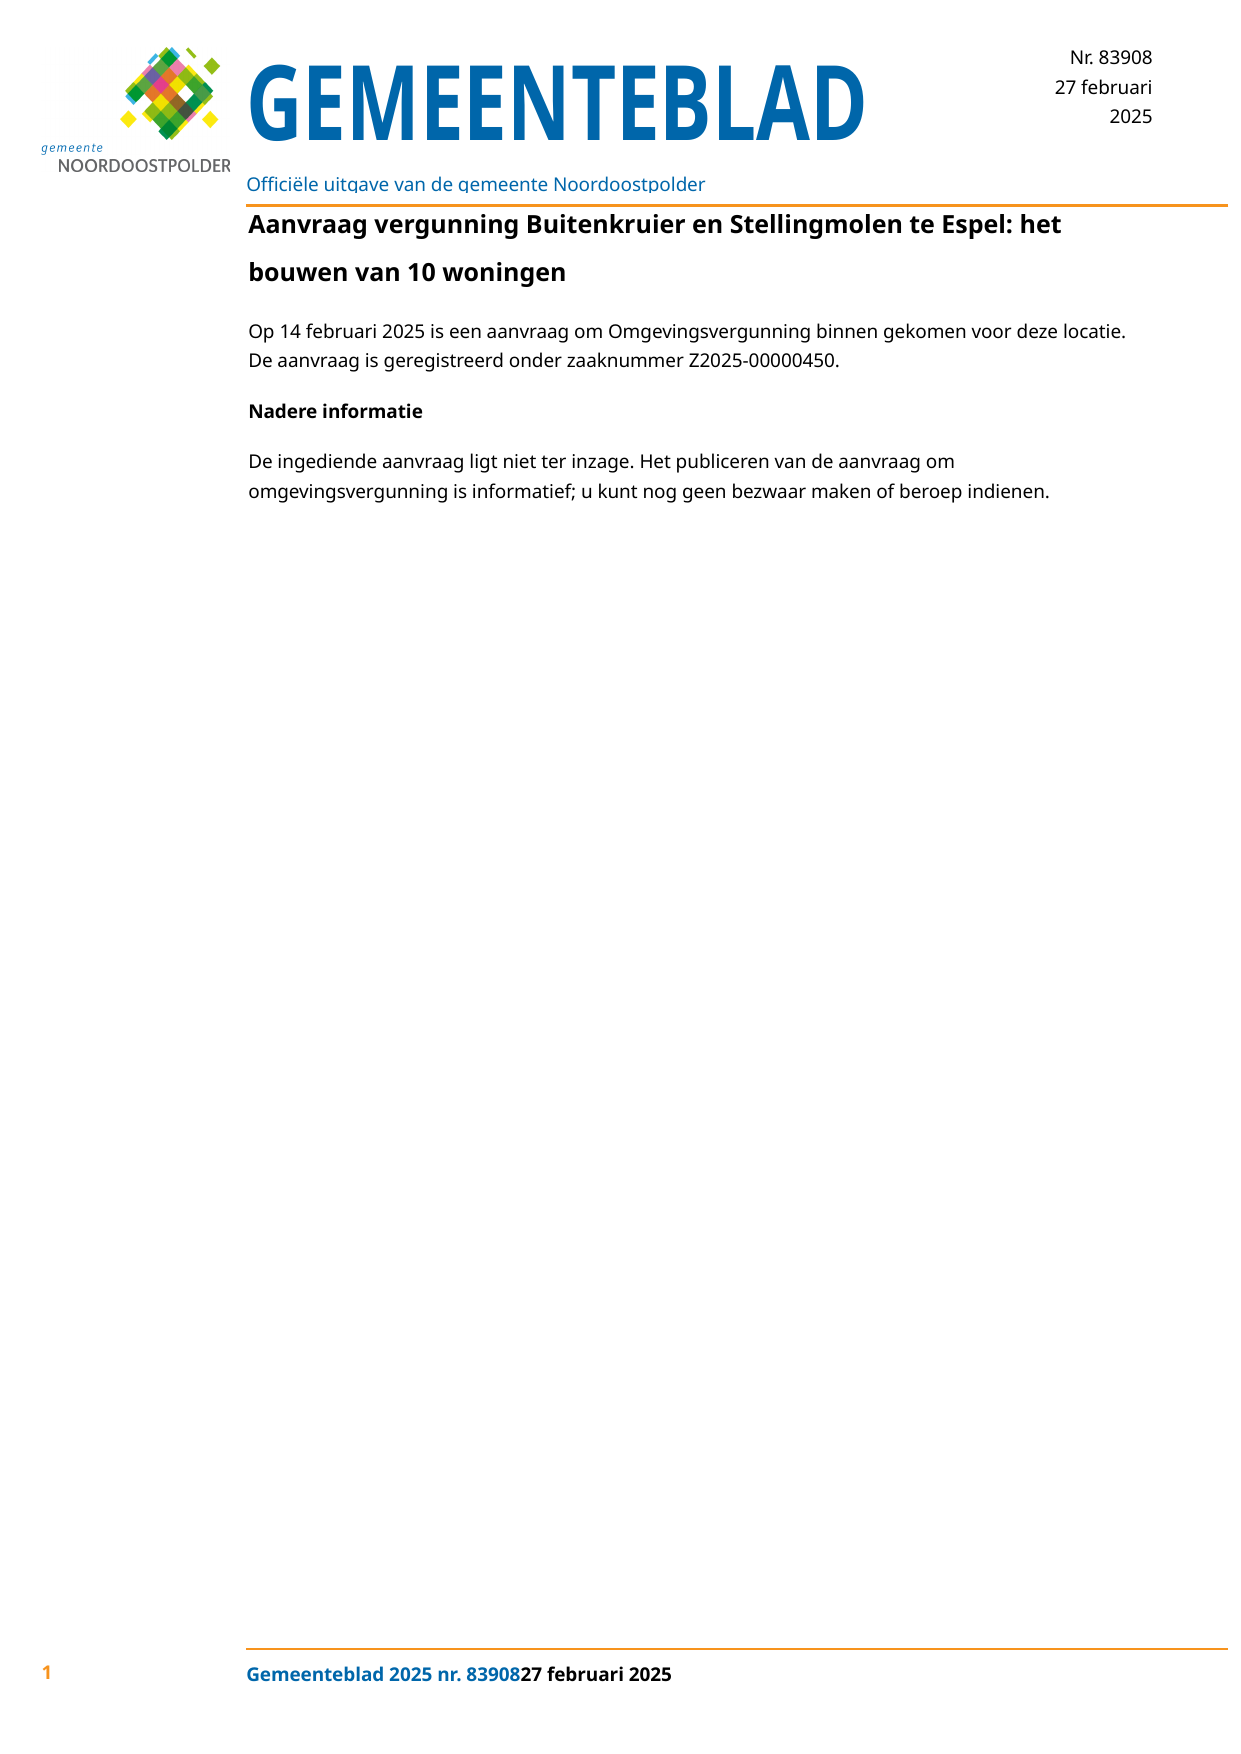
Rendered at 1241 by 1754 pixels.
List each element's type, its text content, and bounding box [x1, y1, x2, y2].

text Op 14 februari 2025 is een aanvraag om Omgevingsvergunning binnen gekomen voor deze locatie. De aanvraag is geregistreerd onder zaaknummer Z2025-00000450. [248, 318, 1152, 373]
text Nadere informatie [248, 398, 1152, 424]
text De ingediende aanvraag ligt niet ter inzage. Het publiceren van de aanvraag om omgevingsvergunning is informatief; u kunt nog geen bezwaar maken of beroep indienen. [248, 448, 1152, 504]
text Aanvraag vergunning Buitenkruier en Stellingmolen te Espel: het bouwen van 10 woningen [248, 207, 1152, 288]
picture [41, 47, 231, 172]
